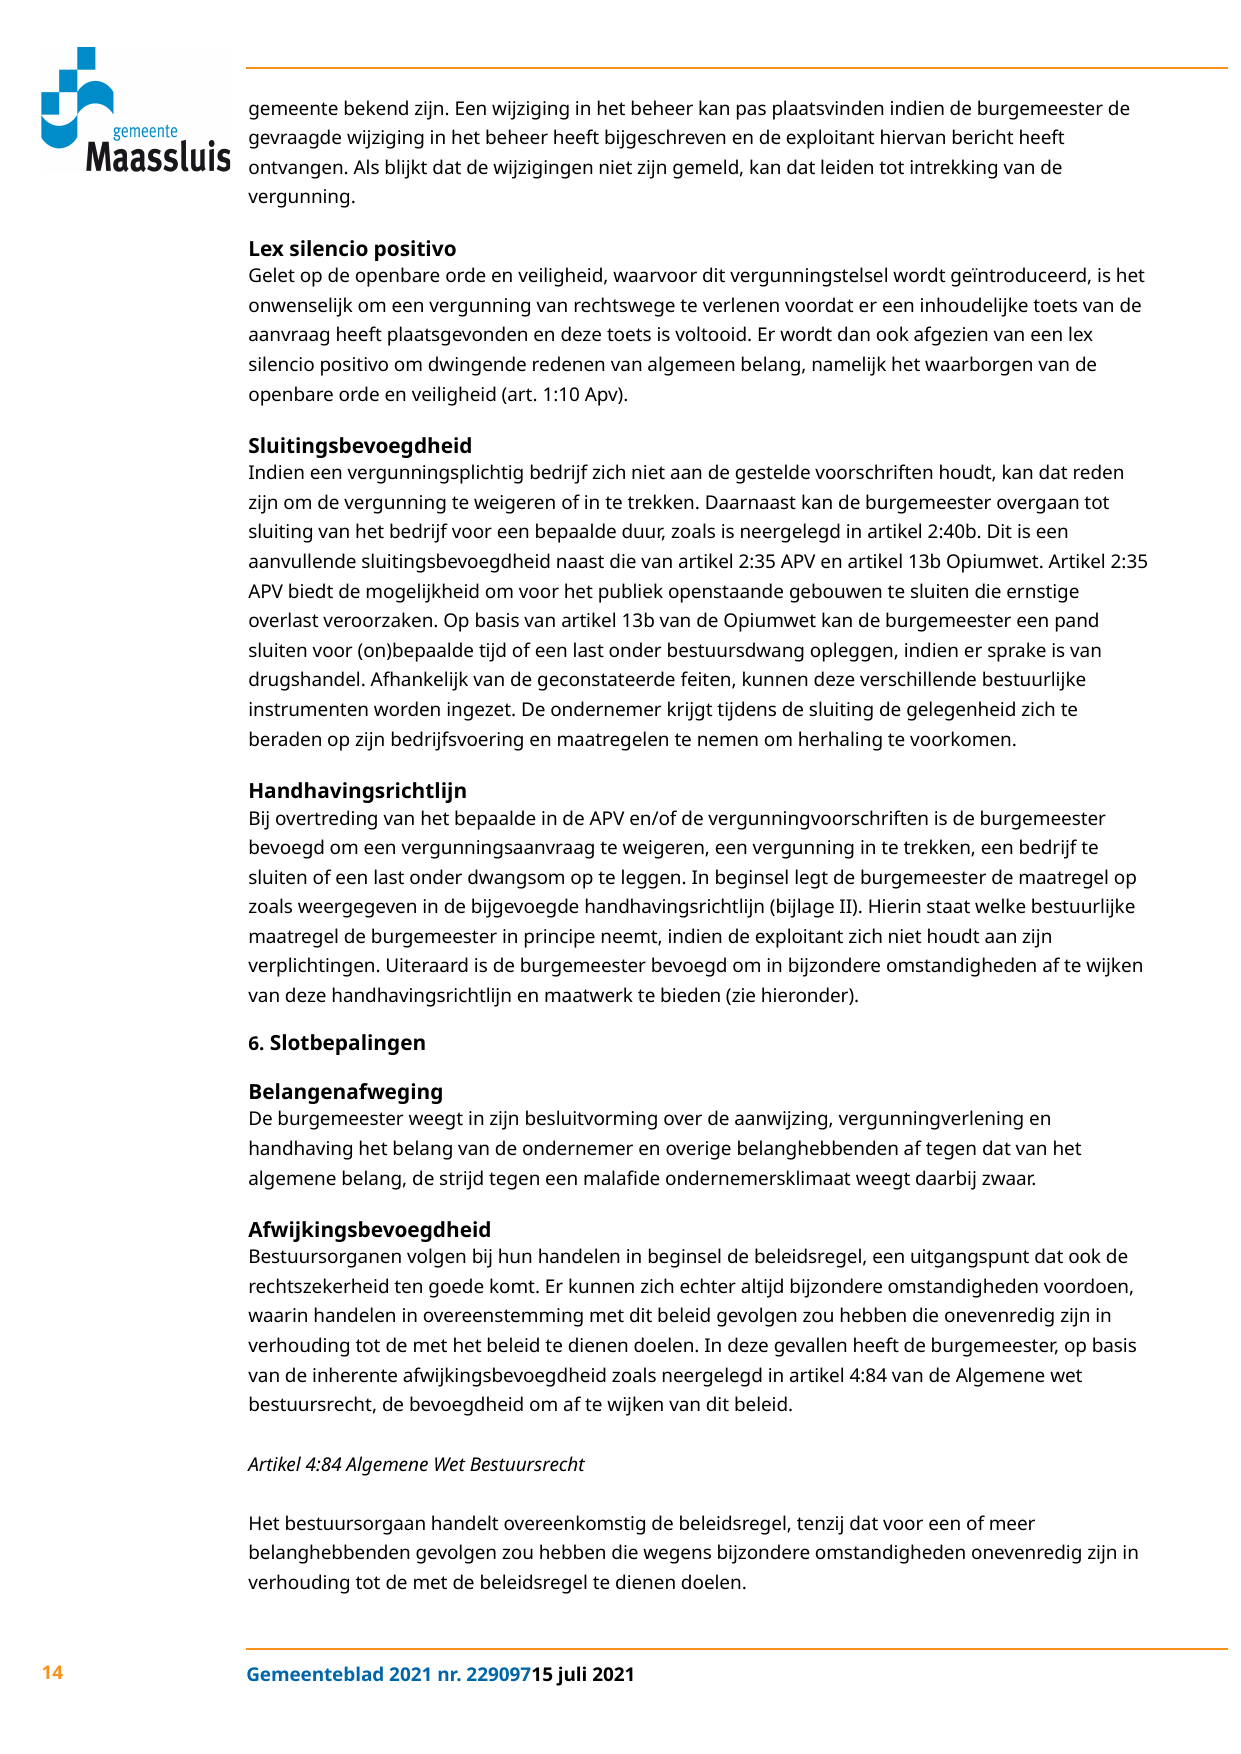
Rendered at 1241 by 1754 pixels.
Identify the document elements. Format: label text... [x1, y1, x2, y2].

text gemeente bekend zijn. Een wijziging in het beheer kan pas plaatsvinden indien de burgemeester de gevraagde wijziging in het beheer heeft bijgeschreven en de exploitant hiervan bericht heeft ontvangen. Als blijkt dat de wijzigingen niet zijn gemeld, kan dat leiden tot intrekking van de vergunning. [248, 95, 1152, 209]
text Bestuursorganen volgen bij hun handelen in beginsel de beleidsregel, een uitgangspunt dat ook de rechtszekerheid ten goede komt. Er kunnen zich echter altijd bijzondere omstandigheden voordoen, waarin handelen in overeenstemming met dit beleid gevolgen zou hebben die onevenredig zijn in verhouding tot de met het beleid te dienen doelen. In deze gevallen heeft de burgemeester, op basis van de inherente afwijkingsbevoegdheid zoals neergelegd in artikel 4:84 van de Algemene wet bestuursrecht, de bevoegdheid om af te wijken van dit beleid. [248, 1243, 1152, 1417]
text De burgemeester weegt in zijn besluitvorming over de aanwijzing, vergunningverlening en handhaving het belang van de ondernemer en overige belanghebbenden af tegen dat van het algemene belang, de strijd tegen een malafide ondernemersklimaat weegt daarbij zwaar. [248, 1106, 1152, 1190]
text Bij overtreding van het bepaalde in de APV en/of de vergunningvoorschriften is de burgemeester bevoegd om een vergunningsaanvraag te weigeren, een vergunning in te trekken, een bedrijf te sluiten of een last onder dwangsom op te leggen. In beginsel legt de burgemeester de maatregel op zoals weergegeven in de bijgevoegde handhavingsrichtlijn (bijlage II). Hierin staat welke bestuurlijke maatregel de burgemeester in principe neemt, indien de exploitant zich niet houdt aan zijn verplichtingen. Uiteraard is de burgemeester bevoegd om in bijzondere omstandigheden af te wijken van deze handhavingsrichtlijn en maatwerk te bieden (zie hieronder). [248, 805, 1152, 1008]
text Afwijkingsbevoegdheid [248, 1215, 1152, 1243]
text Gelet op de openbare orde en veiligheid, waarvoor dit vergunningstelsel wordt geïntroduceerd, is het onwenselijk om een vergunning van rechtswege te verlenen voordat er een inhoudelijke toets van de aanvraag heeft plaatsgevonden en deze toets is voltooid. Er wordt dan ook afgezien van een lex silencio positivo om dwingende redenen van algemeen belang, namelijk het waarborgen van de openbare orde en veiligheid (art. 1:10 Apv). [248, 262, 1152, 406]
picture [41, 47, 231, 172]
text Belangenafweging [248, 1077, 1152, 1106]
text Sluitingsbevoegdheid [248, 431, 1152, 459]
text 6. Slotbepalingen [248, 1028, 1152, 1056]
text Lex silencio positivo [248, 234, 1152, 262]
picture [41, 47, 77, 92]
text Indien een vergunningsplichtig bedrijf zich niet aan de gestelde voorschriften houdt, kan dat reden zijn om de vergunning te weigeren of in te trekken. Daarnaast kan de burgemeester overgaan tot sluiting van het bedrijf voor een bepaalde duur, zoals is neergelegd in artikel 2:40b. Dit is een aanvullende sluitingsbevoegdheid naast die van artikel 2:35 APV en artikel 13b Opiumwet. Artikel 2:35 APV biedt de mogelijkheid om voor het publiek openstaande gebouwen te sluiten die ernstige overlast veroorzaken. Op basis van artikel 13b van de Opiumwet kan de burgemeester een pand sluiten voor (on)bepaalde tijd of een last onder bestuursdwang opleggen, indien er sprake is van drugshandel. Afhankelijk van de geconstateerde feiten, kunnen deze verschillende bestuurlijke instrumenten worden ingezet. De ondernemer krijgt tijdens de sluiting de gelegenheid zich te beraden op zijn bedrijfsvoering en maatregelen te nemen om herhaling te voorkomen. [248, 459, 1152, 752]
table_header Artikel 4:84 Algemene Wet Bestuursrecht Het bestuursorgaan handelt overeenkomstig de beleidsregel, tenzij dat voor een of meer belanghebbenden gevolgen zou hebben die wegens bijzondere omstandigheden onevenredig zijn in verhouding tot de met de beleidsregel te dienen doelen. [248, 1451, 1152, 1595]
text Handhavingsrichtlijn [248, 776, 1152, 805]
